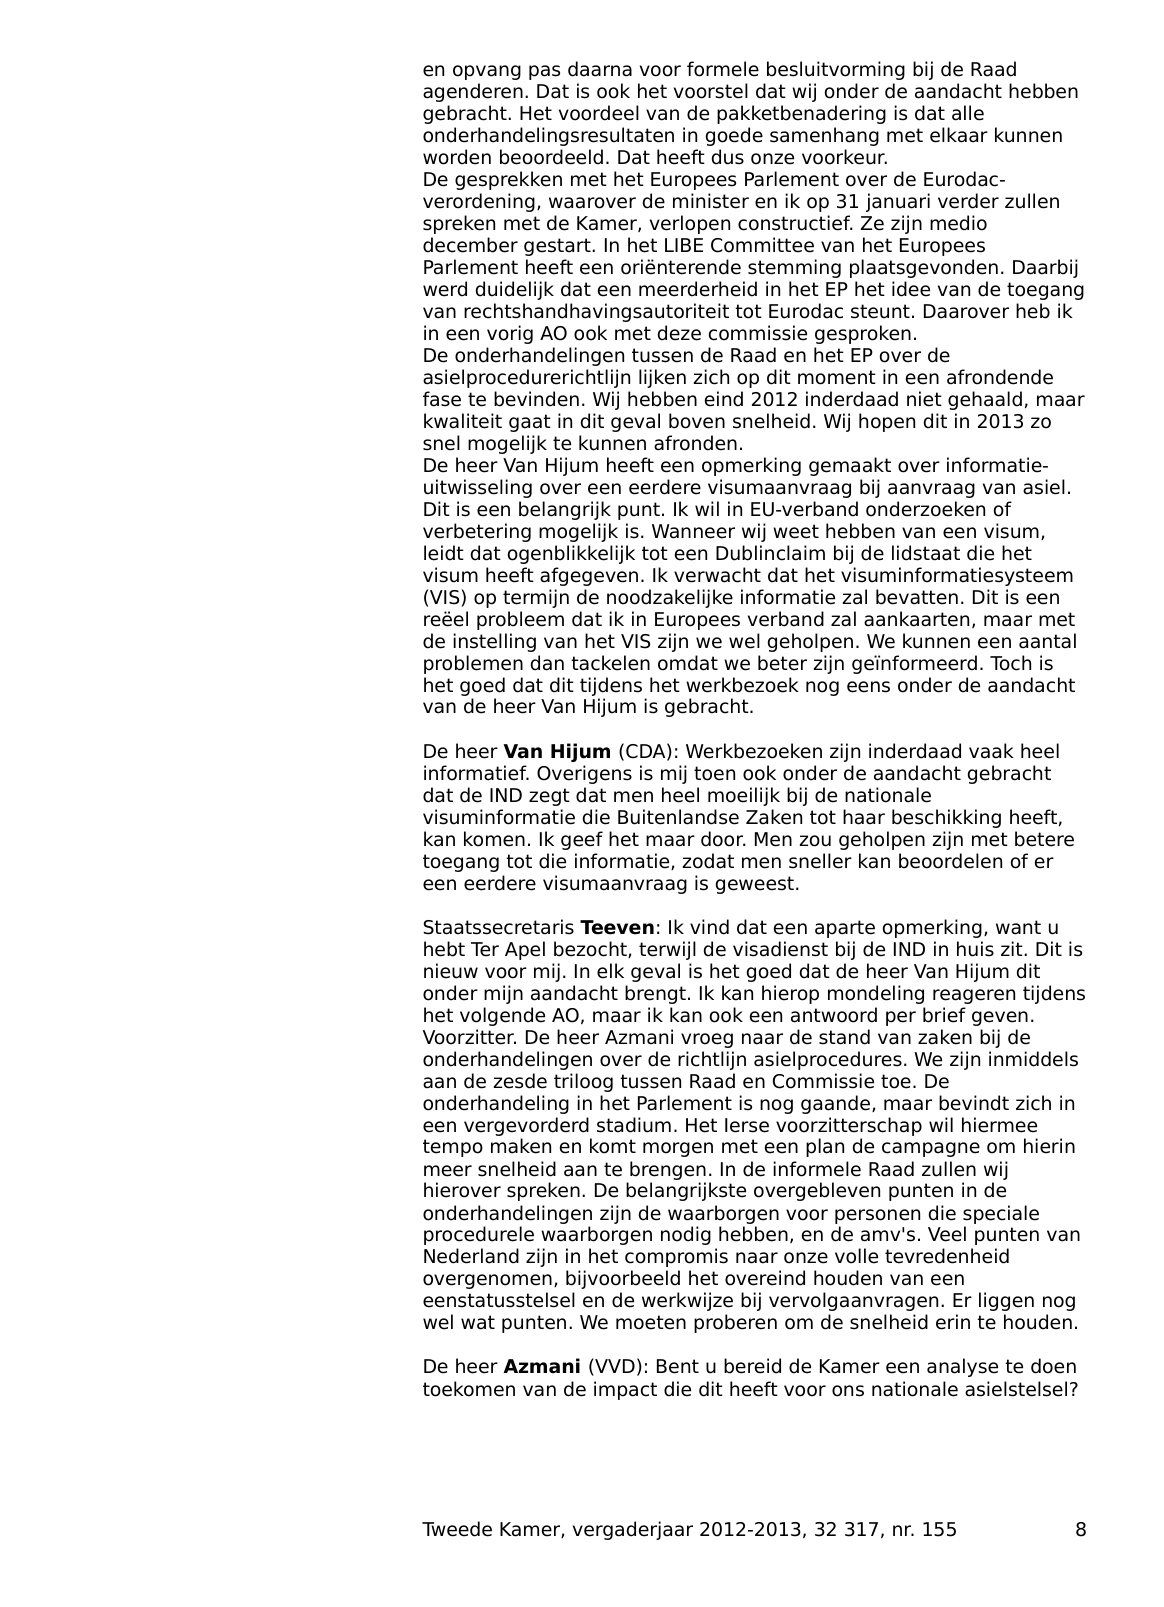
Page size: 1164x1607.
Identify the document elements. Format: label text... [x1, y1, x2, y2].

text De gesprekken met het Europees Parlement over de Eurodac-verordening, waarover de minister en ik op 31 januari verder zullen spreken met de Kamer, verlopen constructief. Ze zijn medio december gestart. In het LIBE Committee van het Europees Parlement heeft een oriënterende stemming plaatsgevonden. Daarbij werd duidelijk dat een meerderheid in het EP het idee van de toegang van rechtshandhavingsautoriteit tot Eurodac steunt. Daarover heb ik in een vorig AO ook met deze commissie gesproken. [422, 169, 1087, 345]
text en opvang pas daarna voor formele besluitvorming bij de Raad agenderen. Dat is ook het voorstel dat wij onder de aandacht hebben gebracht. Het voordeel van de pakketbenadering is dat alle onderhandelingsresultaten in goede samenhang met elkaar kunnen worden beoordeeld. Dat heeft dus onze voorkeur. [422, 59, 1087, 169]
text De heer Van Hijum (CDA): Werkbezoeken zijn inderdaad vaak heel informatief. Overigens is mij toen ook onder de aandacht gebracht dat de IND zegt dat men heel moeilijk bij de nationale visuminformatie die Buitenlandse Zaken tot haar beschikking heeft, kan komen. Ik geef het maar door. Men zou geholpen zijn met betere toegang tot die informatie, zodat men sneller kan beoordelen of er een eerdere visumaanvraag is geweest. [422, 741, 1087, 894]
text De heer Van Hijum heeft een opmerking gemaakt over informatie-uitwisseling over een eerdere visumaanvraag bij aanvraag van asiel. Dit is een belangrijk punt. Ik wil in EU-verband onderzoeken of verbetering mogelijk is. Wanneer wij weet hebben van een visum, leidt dat ogenblikkelijk tot een Dublinclaim bij de lidstaat die het visum heeft afgegeven. Ik verwacht dat het visuminformatiesysteem (VIS) op termijn de noodzakelijke informatie zal bevatten. Dit is een reëel probleem dat ik in Europees verband zal aankaarten, maar met de instelling van het VIS zijn we wel geholpen. We kunnen een aantal problemen dan tackelen omdat we beter zijn geïnformeerd. Toch is het goed dat dit tijdens het werkbezoek nog eens onder de aandacht van de heer Van Hijum is gebracht. [422, 455, 1087, 718]
text Staatssecretaris Teeven: Ik vind dat een aparte opmerking, want u hebt Ter Apel bezocht, terwijl de visadienst bij de IND in huis zit. Dit is nieuw voor mij. In elk geval is het goed dat de heer Van Hijum dit onder mijn aandacht brengt. Ik kan hierop mondeling reageren tijdens het volgende AO, maar ik kan ook een antwoord per brief geven. [422, 917, 1087, 1027]
text De heer Azmani (VVD): Bent u bereid de Kamer een analyse te doen toekomen van de impact die dit heeft voor ons nationale asielstelsel? [422, 1356, 1087, 1400]
text Voorzitter. De heer Azmani vroeg naar de stand van zaken bij de onderhandelingen over de richtlijn asielprocedures. We zijn inmiddels aan de zesde triloog tussen Raad en Commissie toe. De onderhandeling in het Parlement is nog gaande, maar bevindt zich in een vergevorderd stadium. Het Ierse voorzitterschap wil hiermee tempo maken en komt morgen met een plan de campagne om hierin meer snelheid aan te brengen. In de informele Raad zullen wij hierover spreken. De belangrijkste overgebleven punten in de onderhandelingen zijn de waarborgen voor personen die speciale procedurele waarborgen nodig hebben, en de amv's. Veel punten van Nederland zijn in het compromis naar onze volle tevredenheid overgenomen, bijvoorbeeld het overeind houden van een eenstatusstelsel en de werkwijze bij vervolgaanvragen. Er liggen nog wel wat punten. We moeten proberen om de snelheid erin te houden. [422, 1027, 1087, 1334]
text De onderhandelingen tussen de Raad en het EP over de asielprocedurerichtlijn lijken zich op dit moment in een afrondende fase te bevinden. Wij hebben eind 2012 inderdaad niet gehaald, maar kwaliteit gaat in dit geval boven snelheid. Wij hopen dit in 2013 zo snel mogelijk te kunnen afronden. [422, 345, 1087, 455]
